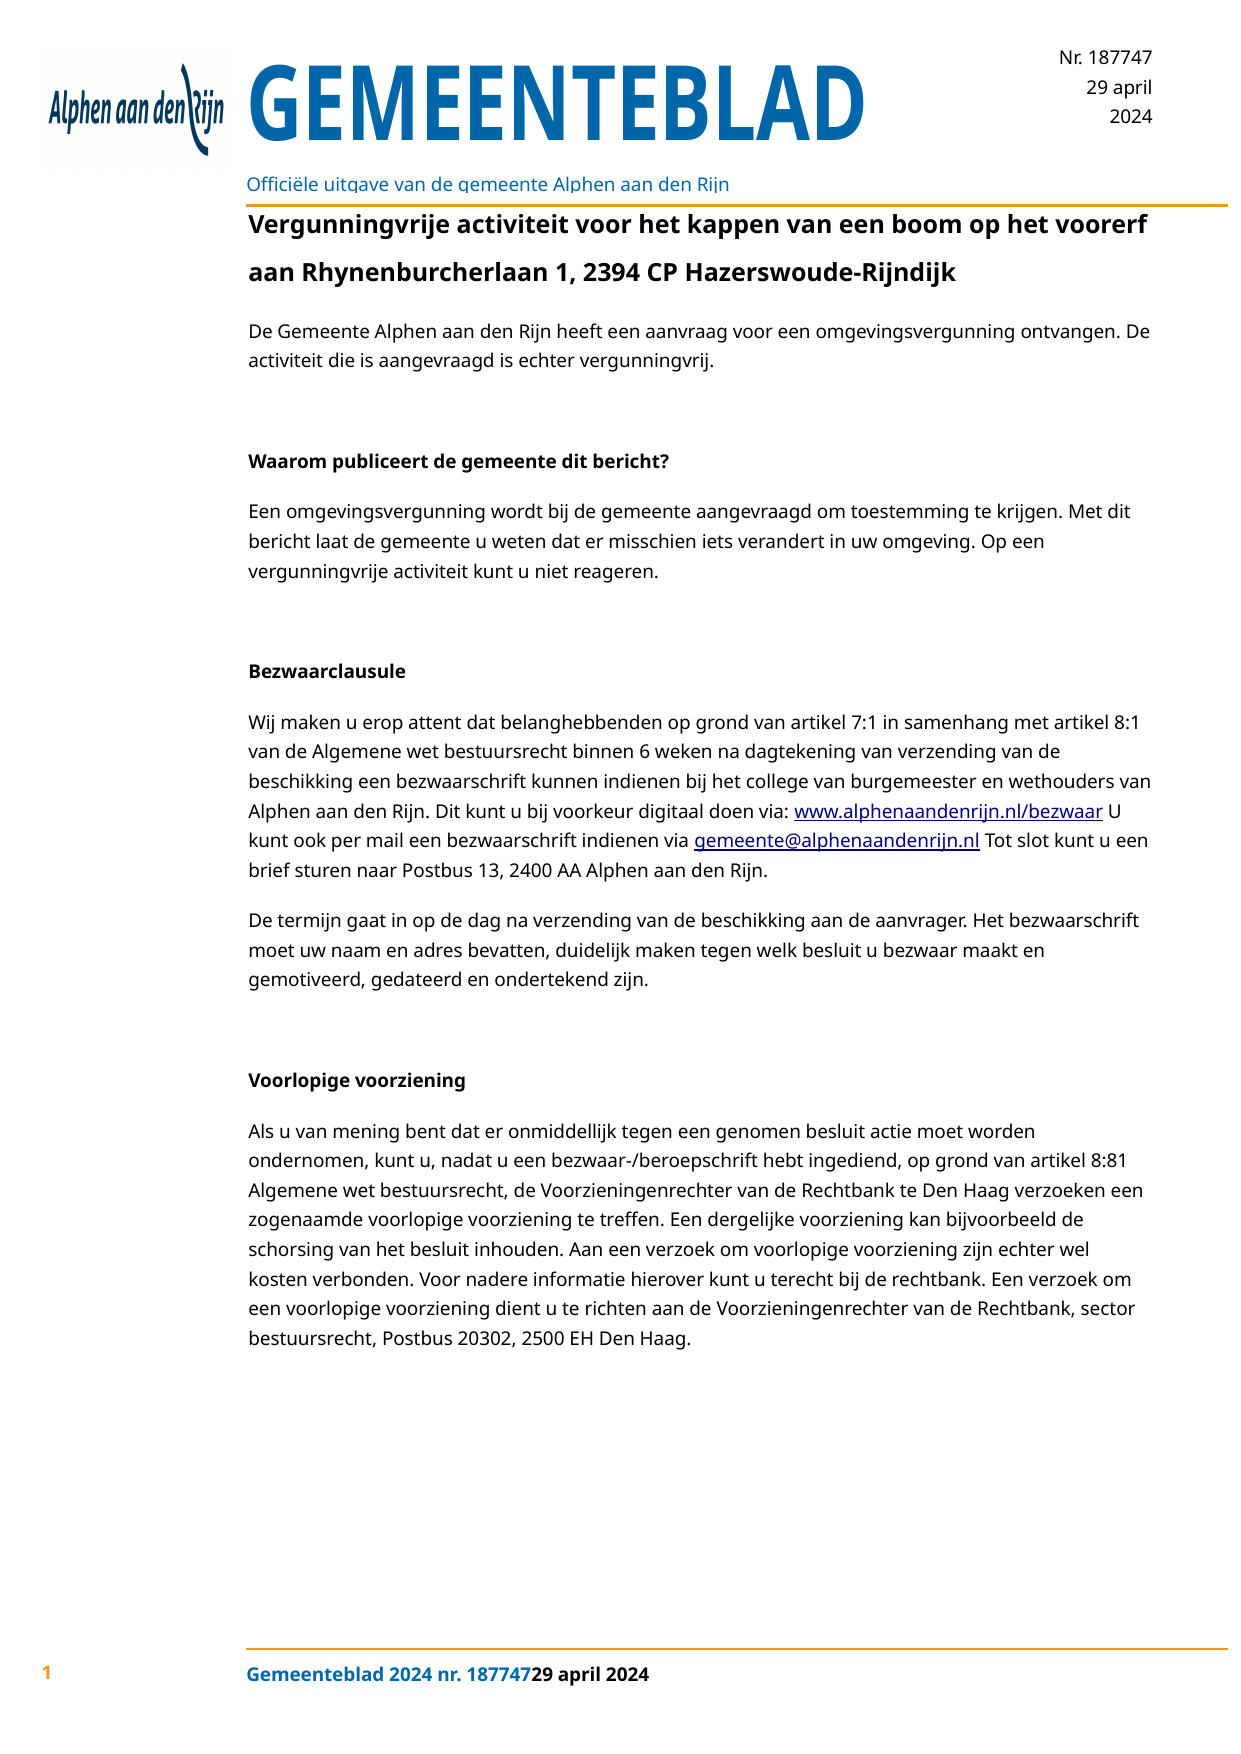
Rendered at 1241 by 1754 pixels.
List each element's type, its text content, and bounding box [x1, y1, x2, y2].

text Een omgevingsvergunning wordt bij de gemeente aangevraagd om toestemming te krijgen. Met dit bericht laat de gemeente u weten dat er misschien iets verandert in uw omgeving. Op een vergunningvrije activiteit kunt u niet reageren. [248, 499, 1152, 584]
text Vergunningvrije activiteit voor het kappen van een boom op het voorerf aan Rhynenburcherlaan 1, 2394 CP Hazerswoude-Rijndijk [248, 207, 1152, 288]
text Waarom publiceert de gemeente dit bericht? [248, 448, 1152, 474]
text De termijn gaat in op de dag na verzending van de beschikking aan de aanvrager. Het bezwaarschrift moet uw naam en adres bevatten, duidelijk maken tegen welk besluit u bezwaar maakt en gemotiveerd, gedateerd en ondertekend zijn. [248, 907, 1152, 992]
text Wij maken u erop attent dat belanghebbenden op grond van artikel 7:1 in samenhang met artikel 8:1 van de Algemene wet bestuursrecht binnen 6 weken na dagtekening van verzending van de beschikking een bezwaarschrift kunnen indienen bij het college van burgemeester en wethouders van Alphen aan den Rijn. Dit kunt u bij voorkeur digitaal doen via: www.alphenaandenrijn.nl/bezwaar U kunt ook per mail een bezwaarschrift indienen via gemeente@alphenaandenrijn.nl Tot slot kunt u een brief sturen naar Postbus 13, 2400 AA Alphen aan den Rijn. [248, 709, 1152, 883]
text De Gemeente Alphen aan den Rijn heeft een aanvraag voor een omgevingsvergunning ontvangen. De activiteit die is aangevraagd is echter vergunningvrij. [248, 318, 1152, 373]
text Voorlopige voorziening [248, 1067, 1152, 1093]
text Als u van mening bent dat er onmiddellijk tegen een genomen besluit actie moet worden ondernomen, kunt u, nadat u een bezwaar-/beroepschrift hebt ingediend, op grond van artikel 8:81 Algemene wet bestuursrecht, de Voorzieningenrechter van de Rechtbank te Den Haag verzoeken een zogenaamde voorlopige voorziening te treffen. Een dergelijke voorziening kan bijvoorbeeld de schorsing van het besluit inhouden. Aan een verzoek om voorlopige voorziening zijn echter wel kosten verbonden. Voor nadere informatie hierover kunt u terecht bij de rechtbank. Een verzoek om een voorlopige voorziening dient u te richten aan de Voorzieningenrechter van de Rechtbank, sector bestuursrecht, Postbus 20302, 2500 EH Den Haag. [248, 1118, 1152, 1351]
text Bezwaarclausule [248, 659, 1152, 684]
picture [41, 47, 231, 172]
